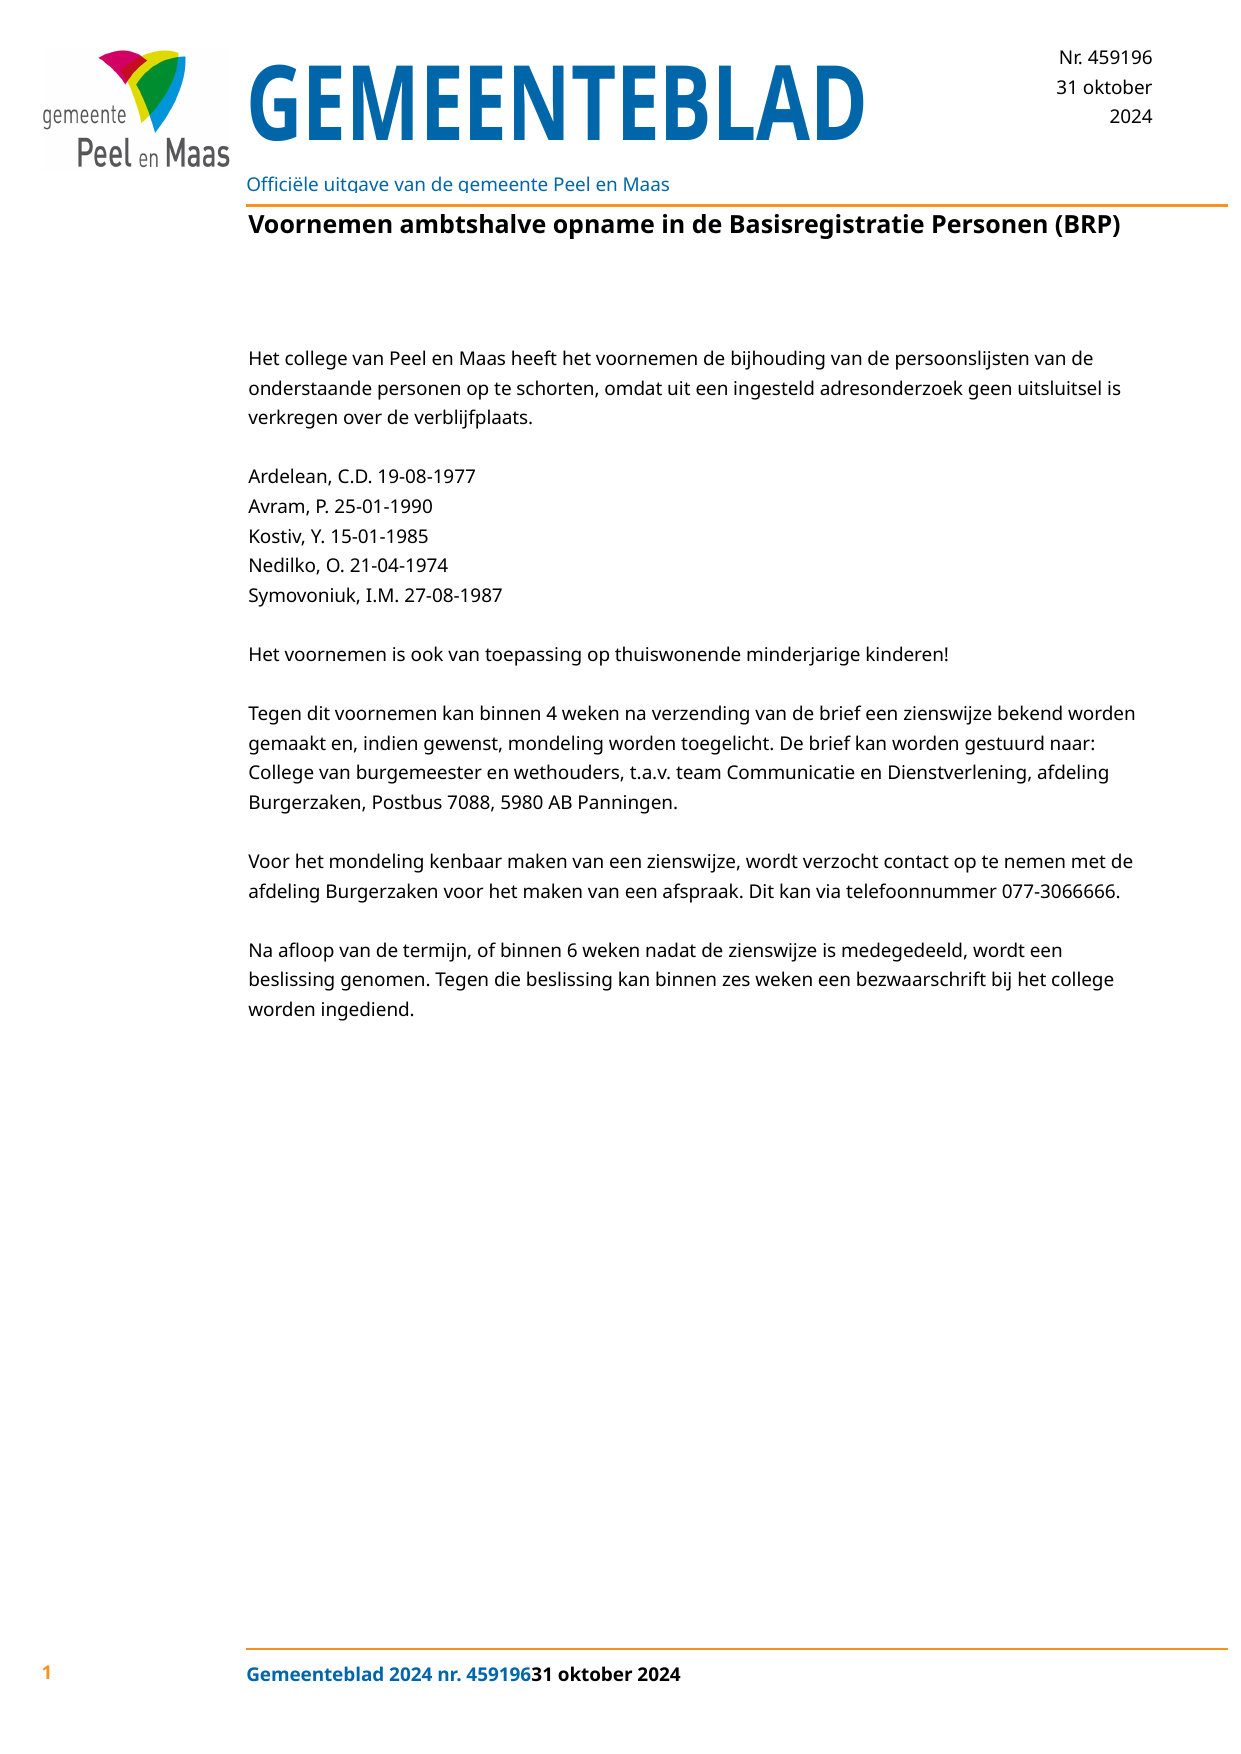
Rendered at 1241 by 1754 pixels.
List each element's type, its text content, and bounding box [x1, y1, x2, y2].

picture [41, 47, 231, 172]
text Tegen dit voornemen kan binnen 4 weken na verzending van de brief een zienswijze bekend worden gemaakt en, indien gewenst, mondeling worden toegelicht. De brief kan worden gestuurd naar: College van burgemeester en wethouders, t.a.v. team Communicatie en Dienstverlening, afdeling Burgerzaken, Postbus 7088, 5980 AB Panningen. [248, 700, 1152, 815]
text Voor het mondeling kenbaar maken van een zienswijze, wordt verzocht contact op te nemen met de afdeling Burgerzaken voor het maken van een afspraak. Dit kan via telefoonnummer 077-3066666. [248, 848, 1152, 903]
text Kostiv, Y. 15-01-1985 [248, 523, 1152, 548]
text Na afloop van de termijn, of binnen 6 weken nadat de zienswijze is medegedeeld, wordt een beslissing genomen. Tegen die beslissing kan binnen zes weken een bezwaarschrift bij het college worden ingediend. [248, 937, 1152, 1022]
text Symovoniuk, I.M. 27-08-1987 [248, 582, 1152, 608]
text Avram, P. 25-01-1990 [248, 493, 1152, 519]
text Nedilko, O. 21-04-1974 [248, 552, 1152, 578]
text Het college van Peel en Maas heeft het voornemen de bijhouding van de persoonslijsten van de onderstaande personen op te schorten, omdat uit een ingesteld adresonderzoek geen uitsluitsel is verkregen over de verblijfplaats. [248, 345, 1152, 430]
text Voornemen ambtshalve opname in de Basisregistratie Personen (BRP) [248, 207, 1152, 241]
text Het voornemen is ook van toepassing op thuiswonende minderjarige kinderen! [248, 641, 1152, 667]
text Ardelean, C.D. 19-08-1977 [248, 464, 1152, 489]
